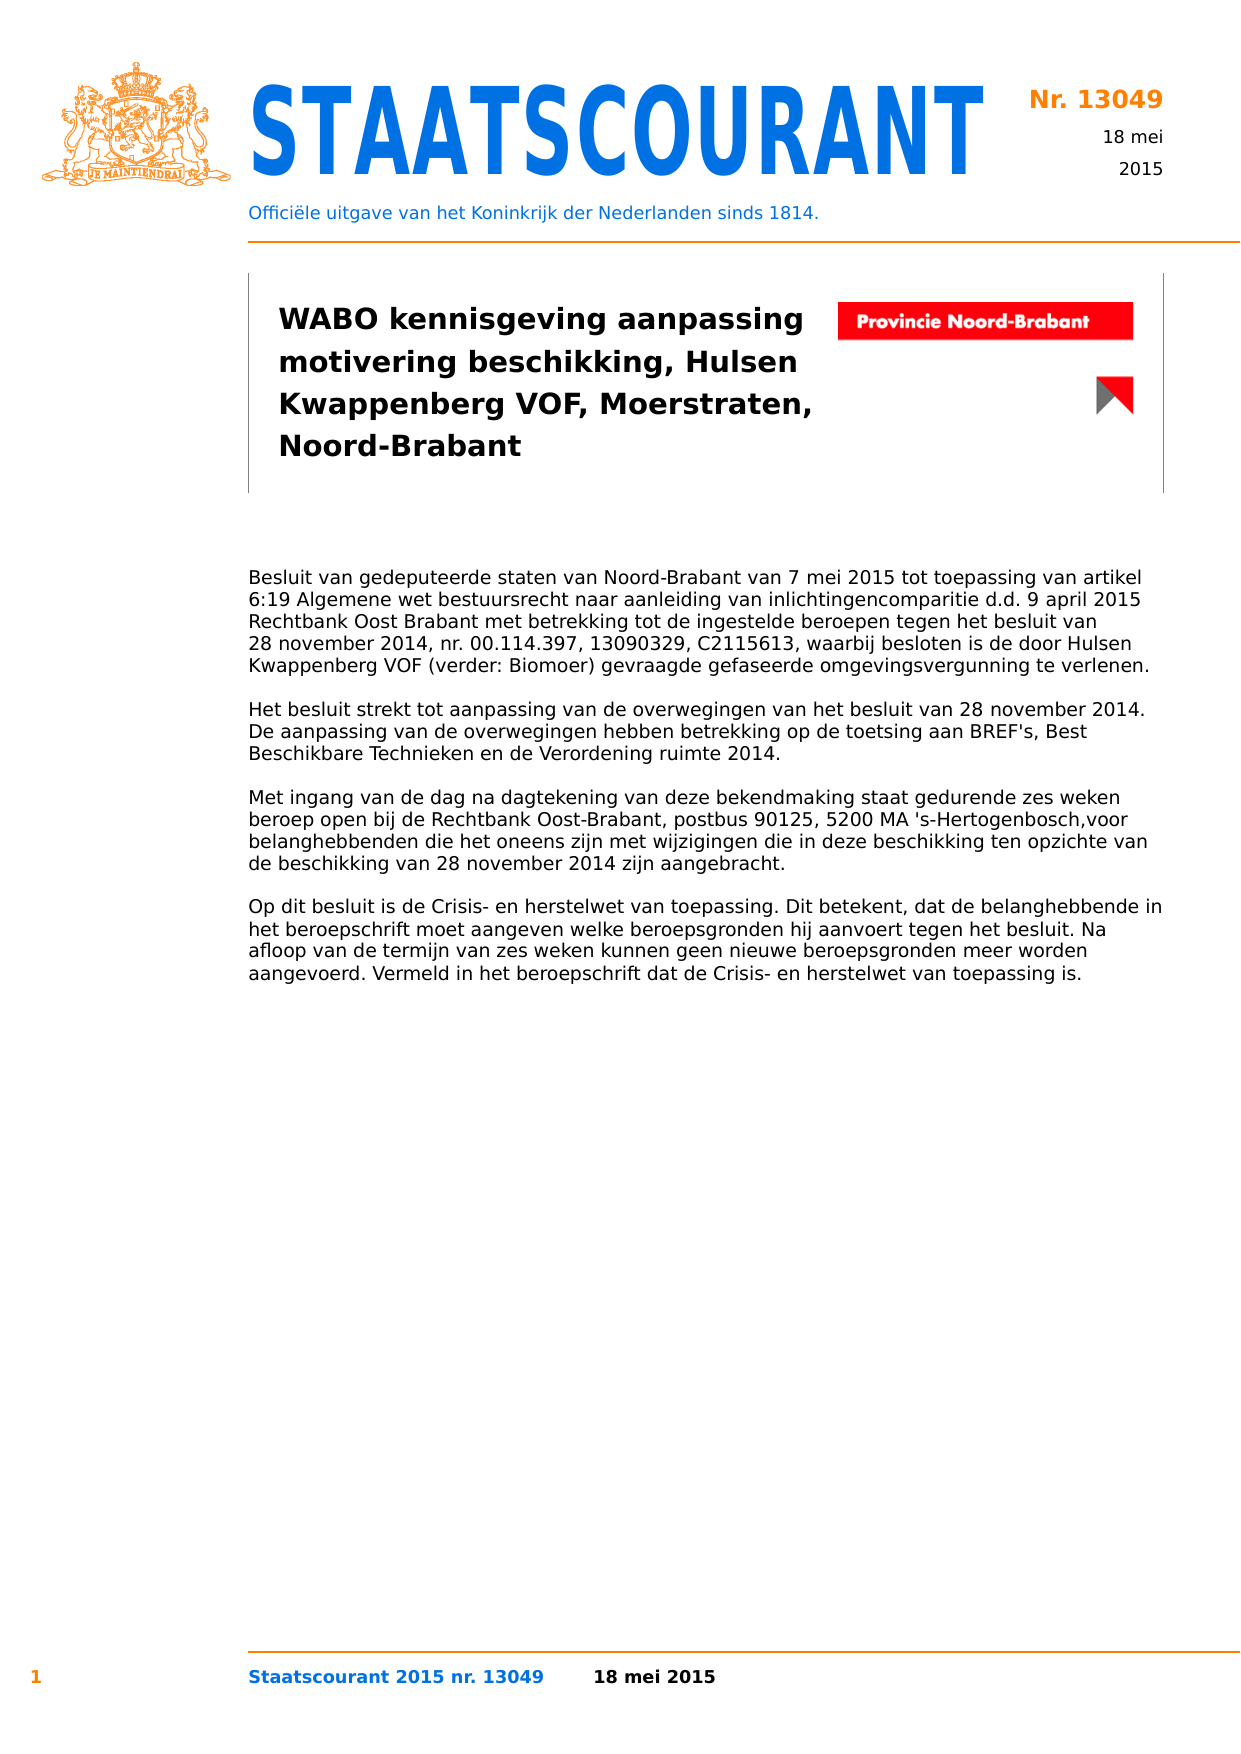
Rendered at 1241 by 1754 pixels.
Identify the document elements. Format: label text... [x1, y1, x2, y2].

picture [838, 302, 1134, 415]
table_header Nr. 13049 [998, 62, 1240, 121]
table_header STAATSCOURANT [248, 62, 998, 203]
text Op dit besluit is de Crisis- en herstelwet van toepassing. Dit betekent, dat de belanghebbende in het beroepschrift moet aangeven welke beroepsgronden hij aanvoert tegen het besluit. Na afloop van de termijn van zes weken kunnen geen nieuwe beroepsgronden meer worden aangevoerd. Vermeld in het beroepschrift dat de Crisis- en herstelwet van toepassing is. [248, 896, 1163, 984]
text Besluit van gedeputeerde staten van Noord-Brabant van 7 mei 2015 tot toepassing van artikel 6:19 Algemene wet bestuursrecht naar aanleiding van inlichtingencomparitie d.d. 9 april 2015 Rechtbank Oost Brabant met betrekking tot de ingestelde beroepen tegen het besluit van 28 november 2014, nr. 00.114.397, 13090329, C2115613, waarbij besloten is de door Hulsen Kwappenberg VOF (verder: Biomoer) gevraagde gefaseerde omgevingsvergunning te verlenen. [248, 567, 1163, 677]
table_cell 18 mei [998, 121, 1240, 153]
table_header [25, 62, 248, 241]
table_cell Officiële uitgave van het Koninkrijk der Nederlanden sinds 1814. [248, 203, 1240, 241]
table_cell 2015 [998, 153, 1240, 203]
picture [41, 62, 231, 186]
text Het besluit strekt tot aanpassing van de overwegingen van het besluit van 28 november 2014. De aanpassing van de overwegingen hebben betrekking op de toetsing aan BREF's, Best Beschikbare Technieken en de Verordening ruimte 2014. [248, 699, 1163, 765]
text Met ingang van de dag na dagtekening van deze bekendmaking staat gedurende zes weken beroep open bij de Rechtbank Oost-Brabant, postbus 90125, 5200 MA 's-Hertogenbosch,voor belanghebbenden die het oneens zijn met wijzigingen die in deze beschikking ten opzichte van de beschikking van 28 november 2014 zijn aangebracht. [248, 787, 1163, 874]
subtitle WABO kennisgeving aanpassing motivering beschikking, Hulsen Kwappenberg VOF, Moerstraten, Noord-Brabant [249, 273, 1163, 493]
